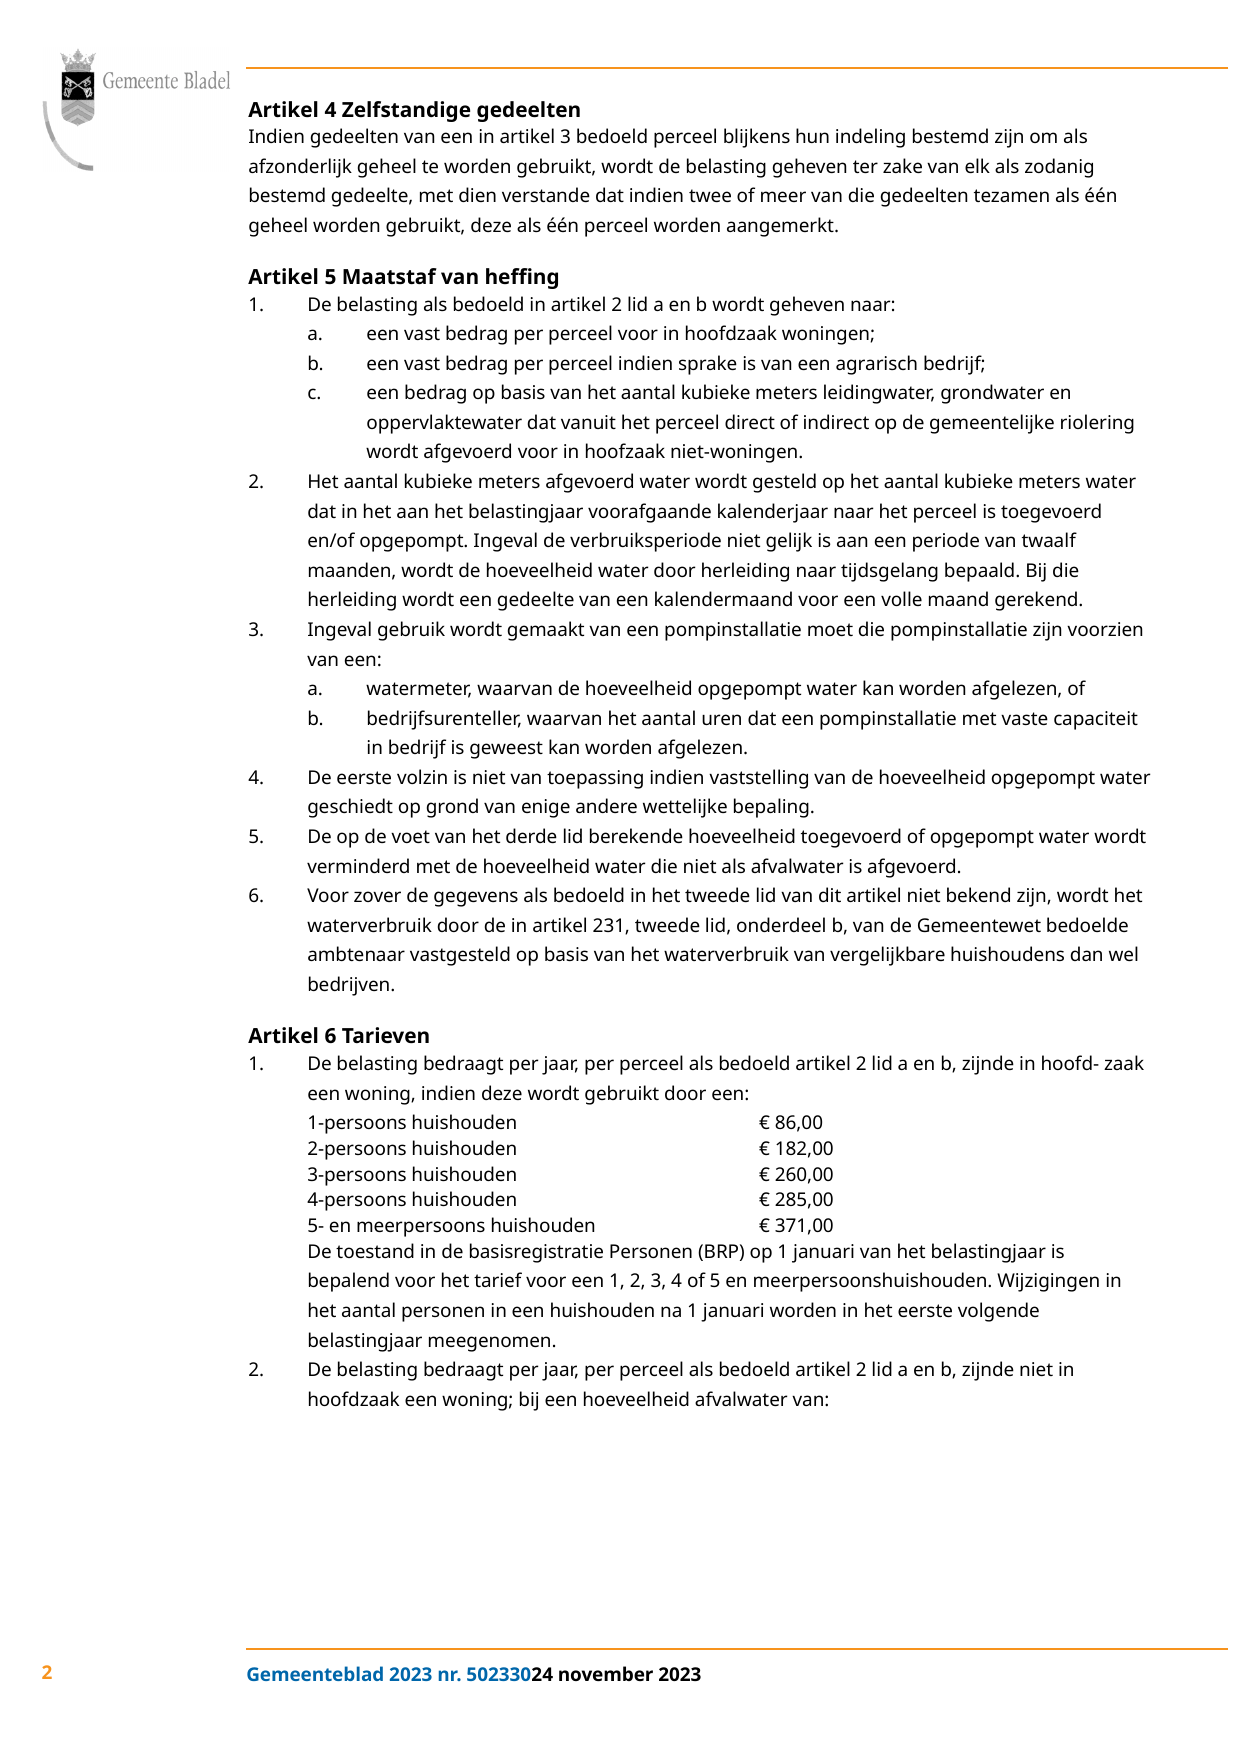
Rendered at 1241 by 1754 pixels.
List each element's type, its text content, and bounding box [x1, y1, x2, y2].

text Artikel 6 Tarieven [248, 1022, 1152, 1050]
table_cell € 285,00 [759, 1187, 1211, 1212]
table_cell € 371,00 [759, 1212, 1211, 1238]
table_cell 5- en meerpersoons huishouden [307, 1212, 759, 1238]
list een vast bedrag per perceel voor in hoofdzaak woningen; [307, 320, 1152, 346]
text Artikel 4 Zelfstandige gedeelten [248, 95, 1152, 123]
table_cell 2-persoons huishouden [307, 1135, 759, 1161]
list De toestand in de basisregistratie Personen (BRP) op 1 januari van het belastingjaar is bepalend voor het tarief voor een 1, 2, 3, 4 of 5 en meerpersoonshuishouden. Wijzigingen in het aantal personen in een huishouden na 1 januari worden in het eerste volgende belastingjaar meegenomen. [248, 1238, 1152, 1353]
list Voor zover de gegevens als bedoeld in het tweede lid van dit artikel niet bekend zijn, wordt het waterverbruik door de in artikel 231, tweede lid, onderdeel b, van de Gemeentewet bedoelde ambtenaar vastgesteld op basis van het waterverbruik van vergelijkbare huishoudens dan wel bedrijven. [248, 882, 1152, 997]
text Artikel 5 Maatstaf van heffing [248, 262, 1152, 291]
list De belasting bedraagt per jaar, per perceel als bedoeld artikel 2 lid a en b, zijnde in hoofd- zaak een woning, indien deze wordt gebruikt door een: [248, 1050, 1152, 1105]
table_header 1-persoons huishouden [307, 1109, 759, 1135]
table_cell € 182,00 [759, 1135, 1211, 1161]
list watermeter, waarvan de hoeveelheid opgepompt water kan worden afgelezen, of [307, 675, 1152, 701]
table_cell 3-persoons huishouden [307, 1161, 759, 1187]
table_header € 86,00 [759, 1109, 1211, 1135]
picture [41, 47, 231, 172]
list De belasting bedraagt per jaar, per perceel als bedoeld artikel 2 lid a en b, zijnde niet in hoofdzaak een woning; bij een hoeveelheid afvalwater van: [248, 1356, 1152, 1412]
list De belasting als bedoeld in artikel 2 lid a en b wordt geheven naar: [248, 291, 1152, 317]
table_cell 4-persoons huishouden [307, 1187, 759, 1212]
list De op de voet van het derde lid berekende hoeveelheid toegevoerd of opgepompt water wordt verminderd met de hoeveelheid water die niet als afvalwater is afgevoerd. [248, 823, 1152, 879]
list een vast bedrag per perceel indien sprake is van een agrarisch bedrijf; [307, 350, 1152, 376]
list Het aantal kubieke meters afgevoerd water wordt gesteld op het aantal kubieke meters water dat in het aan het belastingjaar voorafgaande kalenderjaar naar het perceel is toegevoerd en/of opgepompt. Ingeval de verbruiksperiode niet gelijk is aan een periode van twaalf maanden, wordt de hoeveelheid water door herleiding naar tijdsgelang bepaald. Bij die herleiding wordt een gedeelte van een kalendermaand voor een volle maand gerekend. [248, 468, 1152, 612]
list een bedrag op basis van het aantal kubieke meters leidingwater, grondwater en oppervlaktewater dat vanuit het perceel direct of indirect op de gemeentelijke riolering wordt afgevoerd voor in hoofzaak niet-woningen. [307, 379, 1152, 464]
list De eerste volzin is niet van toepassing indien vaststelling van de hoeveelheid opgepompt water geschiedt op grond van enige andere wettelijke bepaling. [248, 764, 1152, 819]
list Ingeval gebruik wordt gemaakt van een pompinstallatie moet die pompinstallatie zijn voorzien van een: [248, 616, 1152, 672]
table_cell € 260,00 [759, 1161, 1211, 1187]
text Indien gedeelten van een in artikel 3 bedoeld perceel blijkens hun indeling bestemd zijn om als afzonderlijk geheel te worden gebruikt, wordt de belasting geheven ter zake van elk als zodanig bestemd gedeelte, met dien verstande dat indien twee of meer van die gedeelten tezamen als één geheel worden gebruikt, deze als één perceel worden aangemerkt. [248, 123, 1152, 238]
list bedrijfsurenteller, waarvan het aantal uren dat een pompinstallatie met vaste capaciteit in bedrijf is geweest kan worden afgelezen. [307, 705, 1152, 760]
